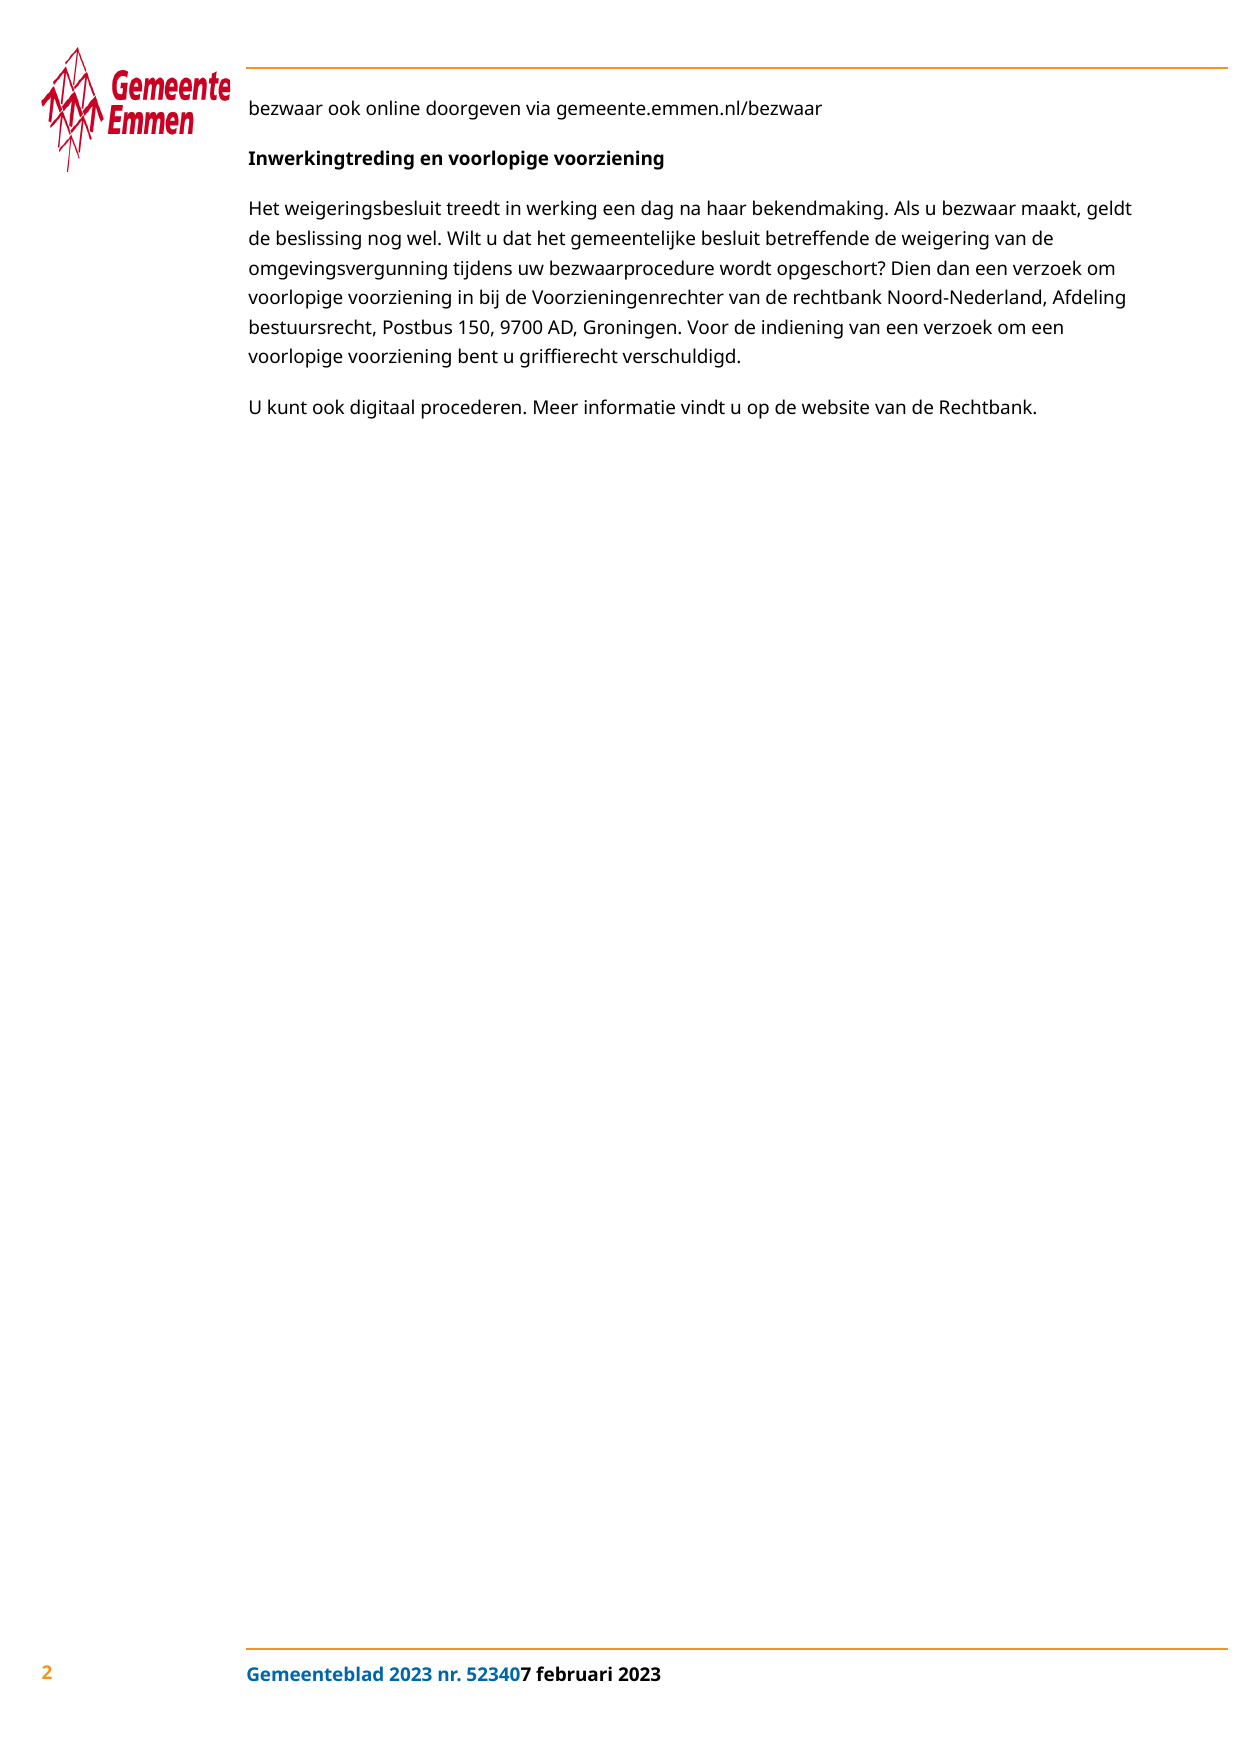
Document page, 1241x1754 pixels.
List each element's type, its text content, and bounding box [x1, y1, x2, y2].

picture [41, 47, 231, 172]
text Het weigeringsbesluit treedt in werking een dag na haar bekendmaking. Als u bezwaar maakt, geldt de beslissing nog wel. Wilt u dat het gemeentelijke besluit betreffende de weigering van de omgevingsvergunning tijdens uw bezwaarprocedure wordt opgeschort? Dien dan een verzoek om voorlopige voorziening in bij de Voorzieningenrechter van de rechtbank Noord-Nederland, Afdeling bestuursrecht, Postbus 150, 9700 AD, Groningen. Voor de indiening van een verzoek om een voorlopige voorziening bent u griffierecht verschuldigd. [248, 196, 1152, 369]
text Inwerkingtreding en voorlopige voorziening [248, 145, 1152, 171]
text U kunt ook digitaal procederen. Meer informatie vindt u op de website van de Rechtbank. [248, 394, 1152, 420]
text bezwaar ook online doorgeven via gemeente.emmen.nl/bezwaar [248, 95, 1152, 121]
